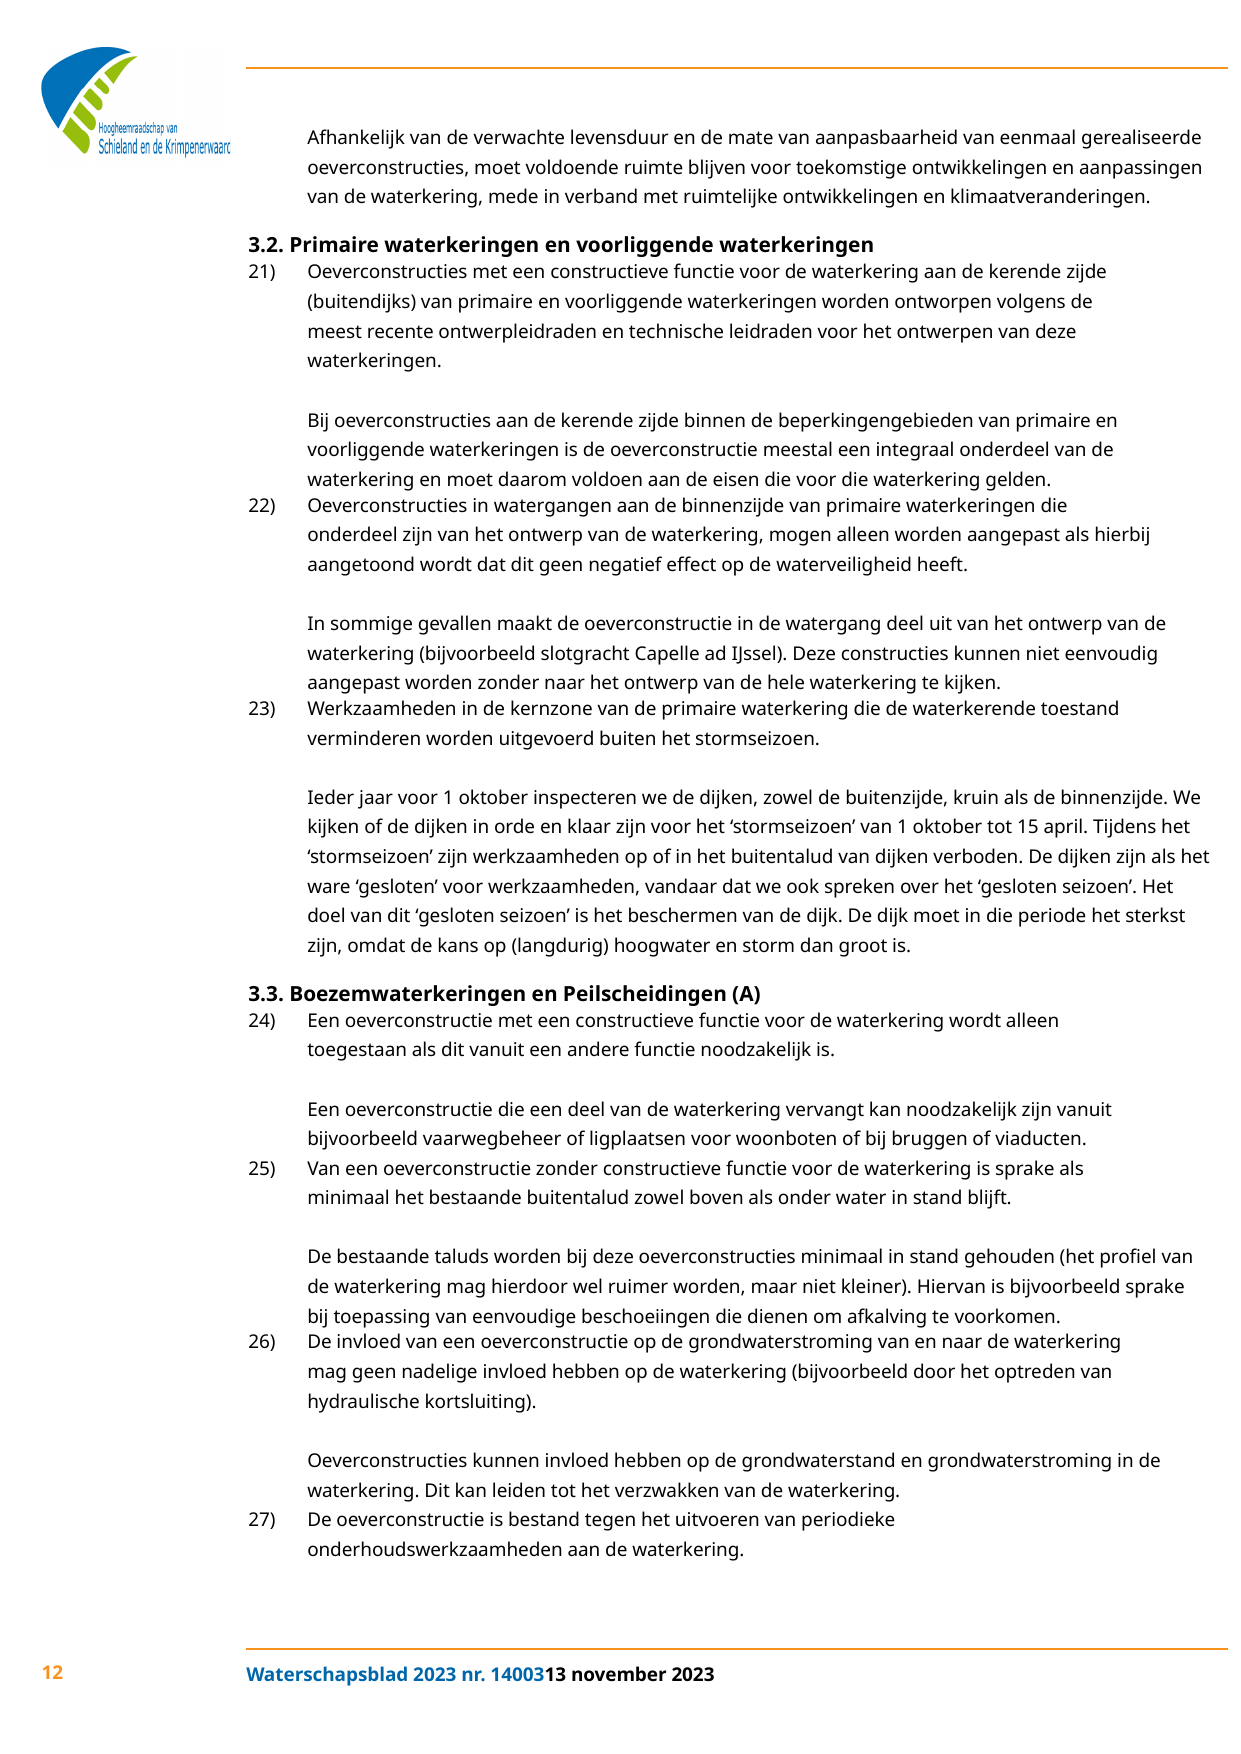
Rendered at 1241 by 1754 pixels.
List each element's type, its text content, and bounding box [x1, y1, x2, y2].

text 3.3. Boezemwaterkeringen en Peilscheidingen (A) [248, 979, 1152, 1007]
table_header Afhankelijk van de verwachte levensduur en de mate van aanpasbaarheid van eenmaal gerealiseerde oeverconstructies, moet voldoende ruimte blijven voor toekomstige ontwikkelingen en aanpassingen van de waterkering, mede in verband met ruimtelijke ontwikkelingen en klimaatveranderingen. [307, 125, 1211, 209]
table_header Bij oeverconstructies aan de kerende zijde binnen de beperkingengebieden van primaire en voorliggende waterkeringen is de oeverconstructie meestal een integraal onderdeel van de waterkering en moet daarom voldoen aan de eisen die voor die waterkering gelden. [307, 407, 1211, 492]
table_header Ieder jaar voor 1 oktober inspecteren we de dijken, zowel de buitenzijde, kruin als de binnenzijde. We kijken of de dijken in orde en klaar zijn voor het ‘stormseizoen’ van 1 oktober tot 15 april. Tijdens het ‘stormseizoen’ zijn werkzaamheden op of in het buitentalud van dijken verboden. De dijken zijn als het ware ‘gesloten’ voor werkzaamheden, vandaar dat we ook spreken over het ‘gesloten seizoen’. Het doel van dit ‘gesloten seizoen’ is het beschermen van de dijk. De dijk moet in die periode het sterkst zijn, omdat de kans op (langdurig) hoogwater en storm dan groot is. [307, 784, 1211, 958]
picture [41, 47, 231, 172]
table_header Een oeverconstructie die een deel van de waterkering vervangt kan noodzakelijk zijn vanuit bijvoorbeeld vaarwegbeheer of ligplaatsen voor woonboten of bij bruggen of viaducten. [307, 1096, 1211, 1151]
list De invloed van een oeverconstructie op de grondwaterstroming van en naar de waterkering mag geen nadelige invloed hebben op de waterkering (bijvoorbeeld door het optreden van hydraulische kortsluiting). [248, 1329, 1152, 1414]
list Oeverconstructies in watergangen aan de binnenzijde van primaire waterkeringen die onderdeel zijn van het ontwerp van de waterkering, mogen alleen worden aangepast als hierbij aangetoond wordt dat dit geen negatief effect op de waterveiligheid heeft. [248, 492, 1152, 577]
list Van een oeverconstructie zonder constructieve functie voor de waterkering is sprake als minimaal het bestaande buitentalud zowel boven als onder water in stand blijft. [248, 1155, 1152, 1210]
table_header In sommige gevallen maakt de oeverconstructie in de watergang deel uit van het ontwerp van de waterkering (bijvoorbeeld slotgracht Capelle ad IJssel). Deze constructies kunnen niet eenvoudig aangepast worden zonder naar het ontwerp van de hele waterkering te kijken. [307, 610, 1211, 695]
list De oeverconstructie is bestand tegen het uitvoeren van periodieke onderhoudswerkzaamheden aan de waterkering. [248, 1506, 1152, 1561]
list Oeverconstructies met een constructieve functie voor de waterkering aan de kerende zijde (buitendijks) van primaire en voorliggende waterkeringen worden ontworpen volgens de meest recente ontwerpleidraden en technische leidraden voor het ontwerpen van deze waterkeringen. [248, 259, 1152, 373]
list Een oeverconstructie met een constructieve functie voor de waterkering wordt alleen toegestaan als dit vanuit een andere functie noodzakelijk is. [248, 1007, 1152, 1062]
table_header De bestaande taluds worden bij deze oeverconstructies minimaal in stand gehouden (het profiel van de waterkering mag hierdoor wel ruimer worden, maar niet kleiner). Hiervan is bijvoorbeeld sprake bij toepassing van eenvoudige beschoeiingen die dienen om afkalving te voorkomen. [307, 1244, 1211, 1329]
text 3.2. Primaire waterkeringen en voorliggende waterkeringen [248, 230, 1152, 259]
list Werkzaamheden in de kernzone van de primaire waterkering die de waterkerende toestand verminderen worden uitgevoerd buiten het stormseizoen. [248, 695, 1152, 751]
table_header Oeverconstructies kunnen invloed hebben op de grondwaterstand en grondwaterstroming in de waterkering. Dit kan leiden tot het verzwakken van de waterkering. [307, 1447, 1211, 1502]
